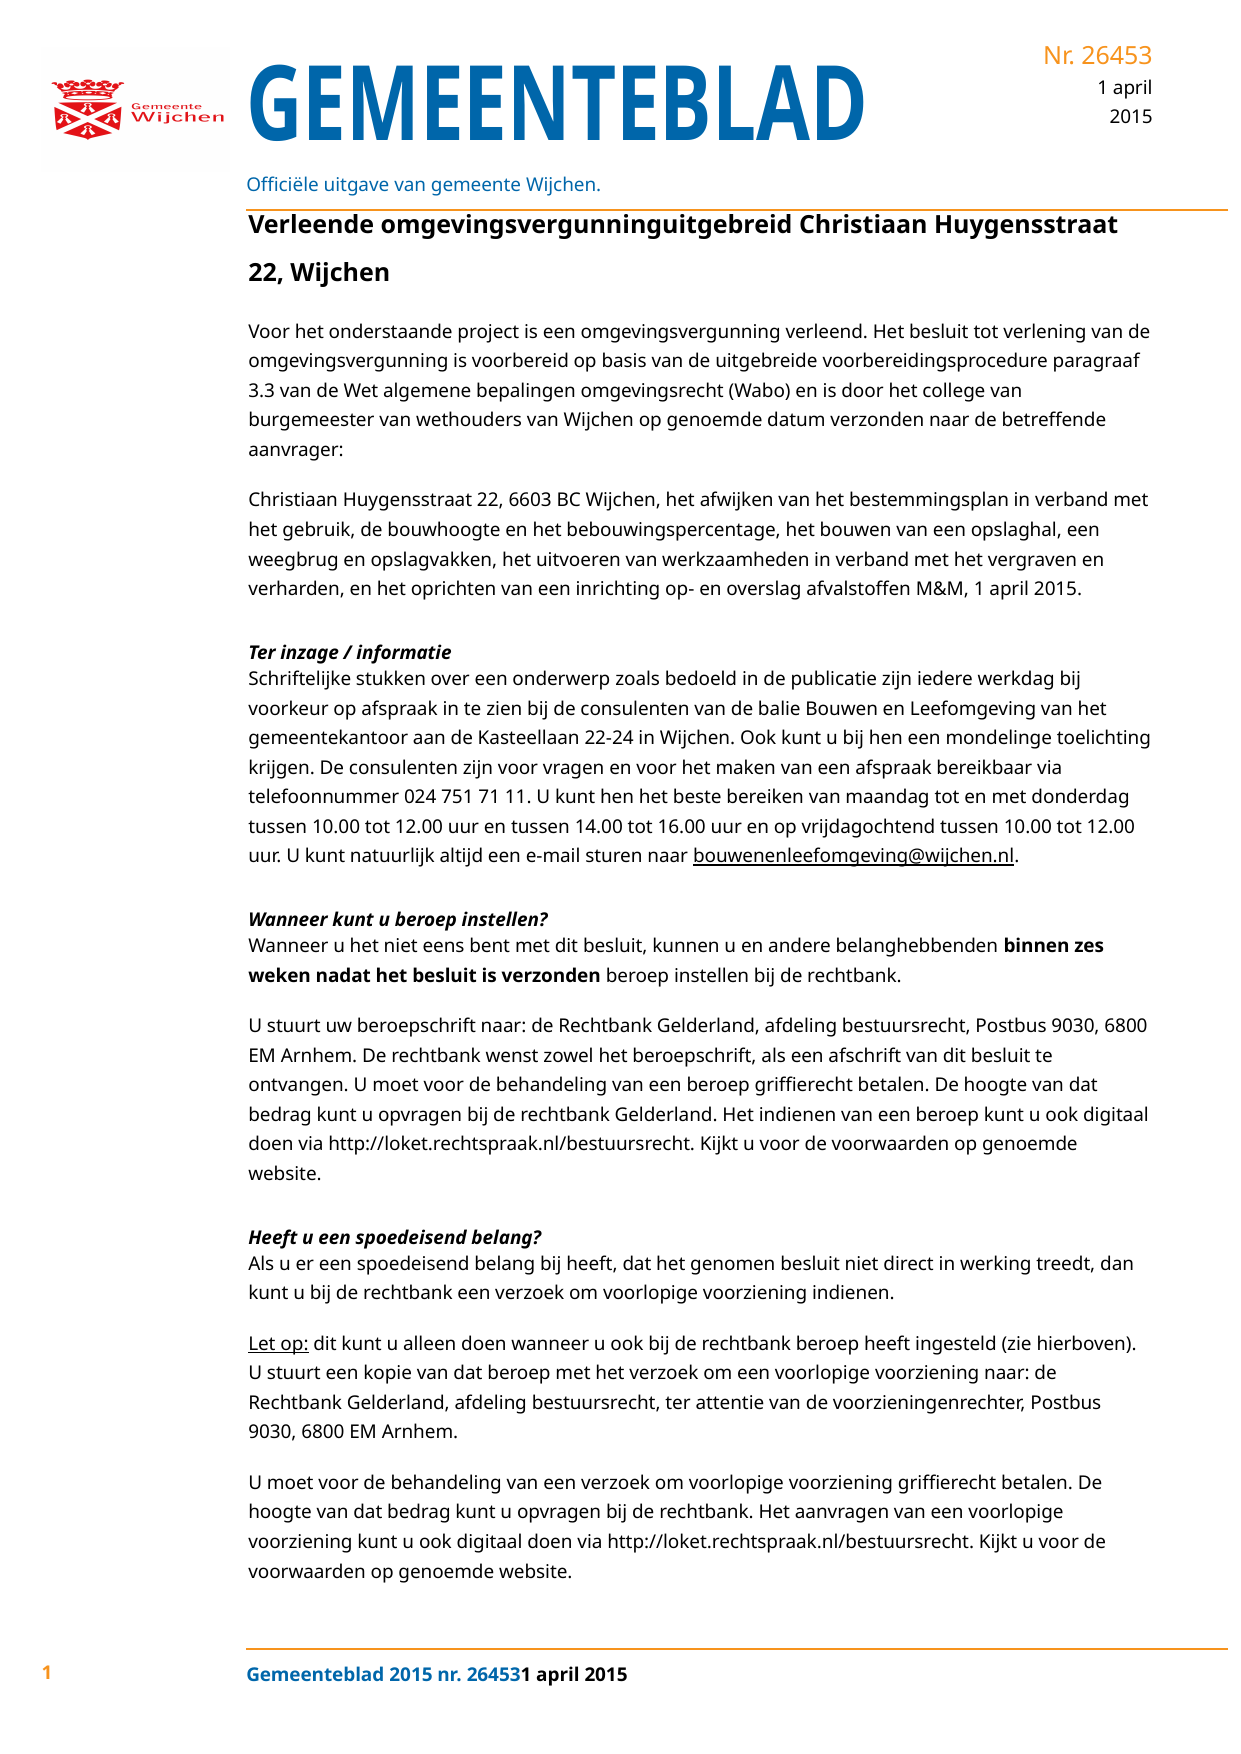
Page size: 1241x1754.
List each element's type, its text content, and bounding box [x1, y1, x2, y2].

text Let op: dit kunt u alleen doen wanneer u ook bij de rechtbank beroep heeft ingesteld (zie hierboven). U stuurt een kopie van dat beroep met het verzoek om een voorlopige voorziening naar: de Rechtbank Gelderland, afdeling bestuursrecht, ter attentie van de voorzieningenrechter, Postbus 9030, 6800 EM Arnhem. [248, 1330, 1152, 1444]
text U moet voor de behandeling van een verzoek om voorlopige voorziening griffierecht betalen. De hoogte van dat bedrag kunt u opvragen bij de rechtbank. Het aanvragen van een voorlopige voorziening kunt u ook digitaal doen via http://loket.rechtspraak.nl/bestuursrecht. Kijkt u voor de voorwaarden op genoemde website. [248, 1469, 1152, 1583]
text Christiaan Huygensstraat 22, 6603 BC Wijchen, het afwijken van het bestemmingsplan in verband met het gebruik, de bouwhoogte en het bebouwingspercentage, het bouwen van een opslaghal, een weegbrug en opslagvakken, het uitvoeren van werkzaamheden in verband met het vergraven en verharden, en het oprichten van een inrichting op- en overslag afvalstoffen M&M, 1 april 2015. [248, 487, 1152, 601]
text U stuurt uw beroepschrift naar: de Rechtbank Gelderland, afdeling bestuursrecht, Postbus 9030, 6800 EM Arnhem. De rechtbank wenst zowel het beroepschrift, als een afschrift van dit besluit te ontvangen. U moet voor de behandeling van een beroep griffierecht betalen. De hoogte van dat bedrag kunt u opvragen bij de rechtbank Gelderland. Het indienen van een beroep kunt u ook digitaal doen via http://loket.rechtspraak.nl/bestuursrecht. Kijkt u voor de voorwaarden op genoemde website. [248, 1012, 1152, 1186]
text Als u er een spoedeisend belang bij heeft, dat het genomen besluit niet direct in werking treedt, dan kunt u bij de rechtbank een verzoek om voorlopige voorziening indienen. [248, 1250, 1152, 1305]
text Ter inzage / informatie [248, 639, 1152, 665]
text Wanneer kunt u beroep instellen? [248, 907, 1152, 932]
text Wanneer u het niet eens bent met dit besluit, kunnen u en andere belanghebbenden binnen zes weken nadat het besluit is verzonden beroep instellen bij de rechtbank. [248, 932, 1152, 988]
text Heeft u een spoedeisend belang? [248, 1224, 1152, 1250]
text Voor het onderstaande project is een omgevingsvergunning verleend. Het besluit tot verlening van de omgevingsvergunning is voorbereid op basis van de uitgebreide voorbereidingsprocedure paragraaf 3.3 van de Wet algemene bepalingen omgevingsrecht (Wabo) en is door het college van burgemeester van wethouders van Wijchen op genoemde datum verzonden naar de betreffende aanvrager: [248, 318, 1152, 462]
text Verleende omgevingsvergunninguitgebreid Christiaan Huygensstraat 22, Wijchen [248, 211, 1152, 288]
text Schriftelijke stukken over een onderwerp zoals bedoeld in de publicatie zijn iedere werkdag bij voorkeur op afspraak in te zien bij de consulenten van de balie Bouwen en Leefomgeving van het gemeentekantoor aan de Kasteellaan 22-24 in Wijchen. Ook kunt u bij hen een mondelinge toelichting krijgen. De consulenten zijn voor vragen en voor het maken van een afspraak bereikbaar via telefoonnummer 024 751 71 11. U kunt hen het beste bereiken van maandag tot en met donderdag tussen 10.00 tot 12.00 uur en tussen 14.00 tot 16.00 uur en op vrijdagochtend tussen 10.00 tot 12.00 uur. U kunt natuurlijk altijd een e-mail sturen naar bouwenenleefomgeving@wijchen.nl. [248, 665, 1152, 868]
picture [41, 47, 231, 172]
